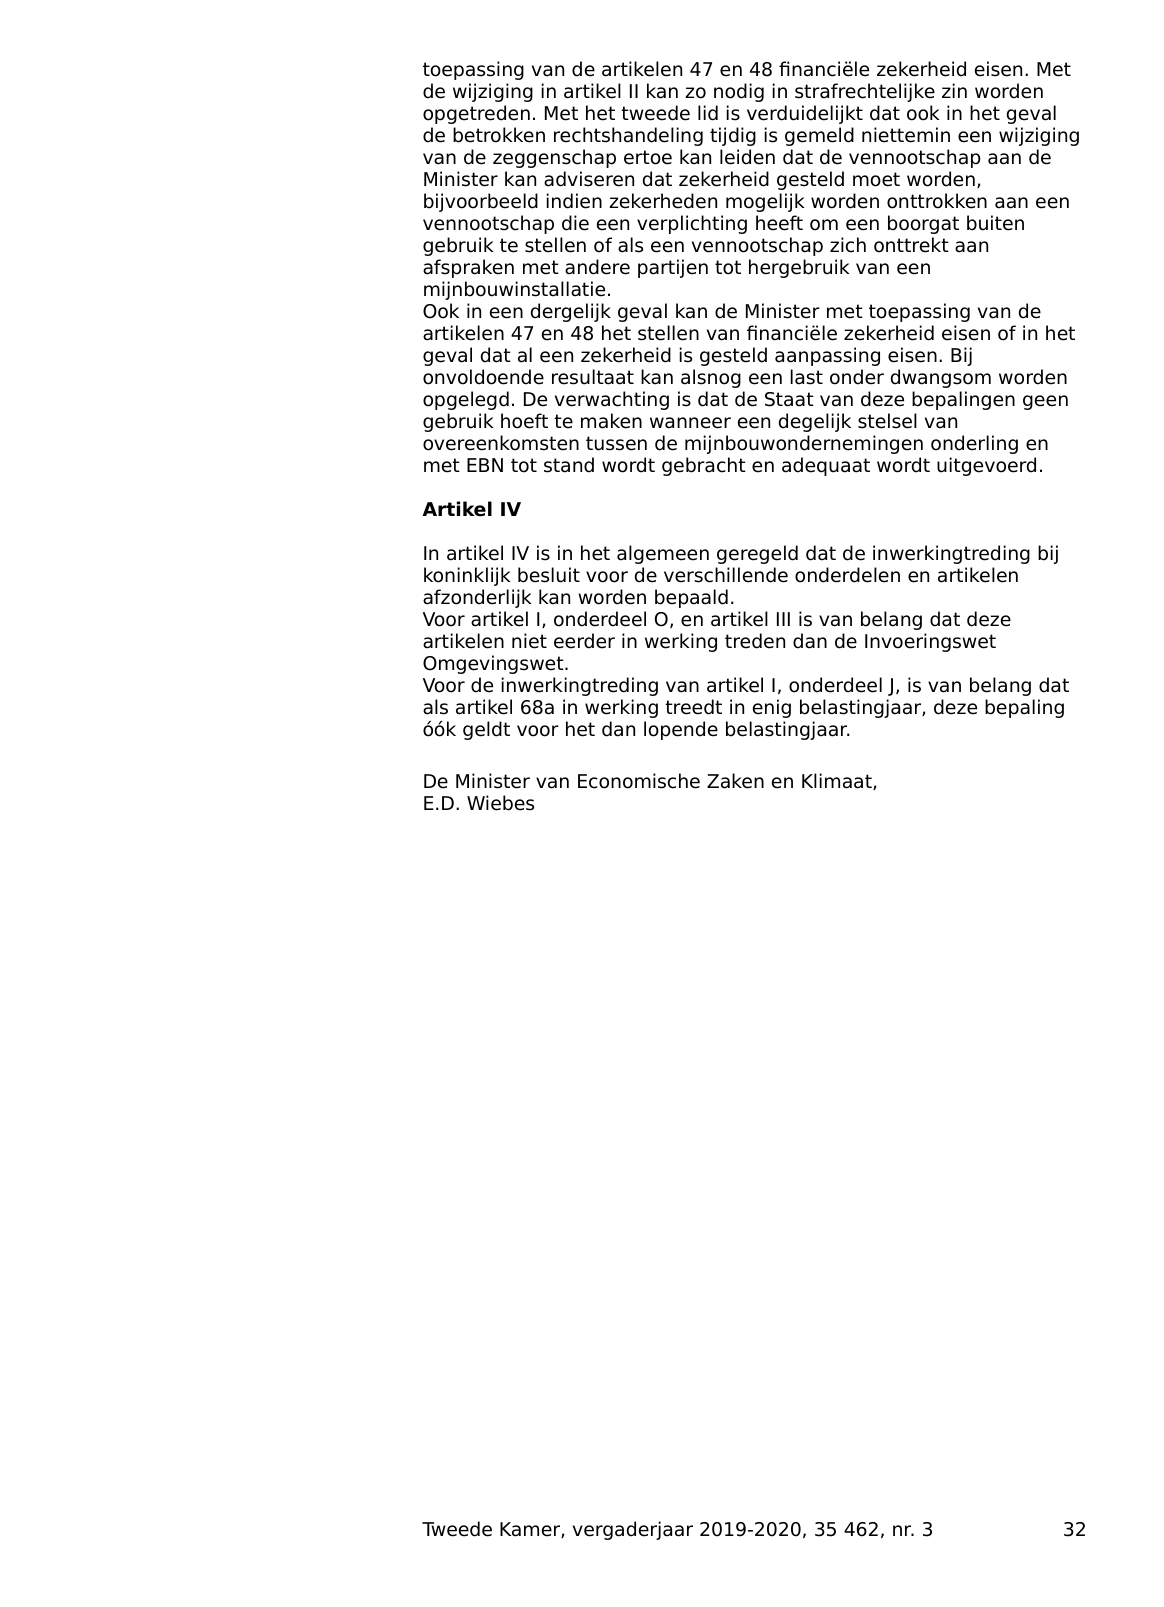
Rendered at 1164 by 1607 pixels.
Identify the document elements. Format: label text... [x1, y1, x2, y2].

text De Minister van Economische Zaken en Klimaat, E.D. Wiebes [422, 771, 1087, 815]
text Voor de inwerkingtreding van artikel I, onderdeel J, is van belang dat als artikel 68a in werking treedt in enig belastingjaar, deze bepaling óók geldt voor het dan lopende belastingjaar. [422, 675, 1087, 741]
text In artikel IV is in het algemeen geregeld dat de inwerkingtreding bij koninklijk besluit voor de verschillende onderdelen en artikelen afzonderlijk kan worden bepaald. [422, 543, 1087, 609]
text Voor artikel I, onderdeel O, en artikel III is van belang dat deze artikelen niet eerder in werking treden dan de Invoeringswet Omgevingswet. [422, 609, 1087, 675]
text toepassing van de artikelen 47 en 48 financiële zekerheid eisen. Met de wijziging in artikel II kan zo nodig in strafrechtelijke zin worden opgetreden. Met het tweede lid is verduidelijkt dat ook in het geval de betrokken rechtshandeling tijdig is gemeld niettemin een wijziging van de zeggenschap ertoe kan leiden dat de vennootschap aan de Minister kan adviseren dat zekerheid gesteld moet worden, bijvoorbeeld indien zekerheden mogelijk worden onttrokken aan een vennootschap die een verplichting heeft om een boorgat buiten gebruik te stellen of als een vennootschap zich onttrekt aan afspraken met andere partijen tot hergebruik van een mijnbouwinstallatie. [422, 59, 1087, 301]
text Ook in een dergelijk geval kan de Minister met toepassing van de artikelen 47 en 48 het stellen van financiële zekerheid eisen of in het geval dat al een zekerheid is gesteld aanpassing eisen. Bij onvoldoende resultaat kan alsnog een last onder dwangsom worden opgelegd. De verwachting is dat de Staat van deze bepalingen geen gebruik hoeft te maken wanneer een degelijk stelsel van overeenkomsten tussen de mijnbouwondernemingen onderling en met EBN tot stand wordt gebracht en adequaat wordt uitgevoerd. [422, 301, 1087, 477]
subtitle Artikel IV [422, 499, 1087, 521]
